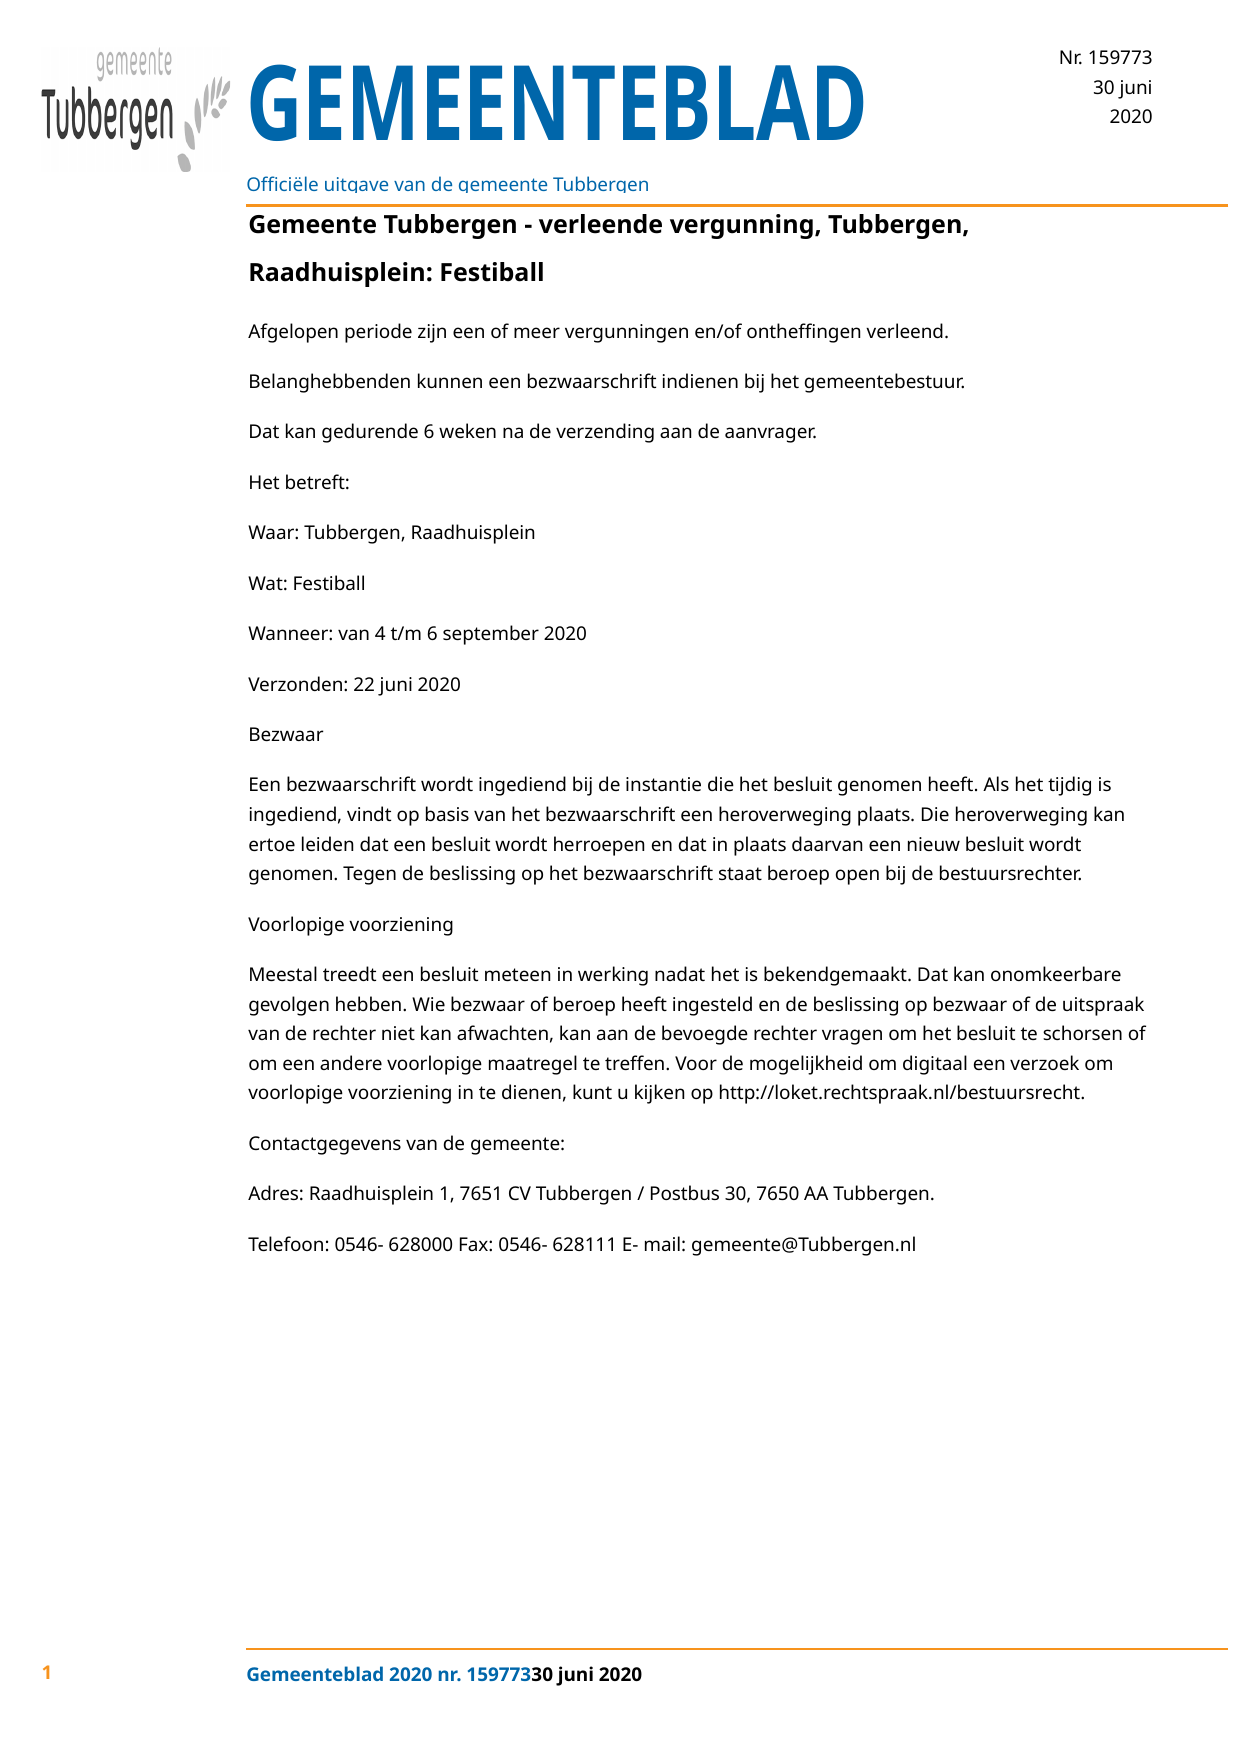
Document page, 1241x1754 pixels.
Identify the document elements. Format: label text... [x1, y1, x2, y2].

text Waar: Tubbergen, Raadhuisplein [248, 519, 1152, 545]
text Meestal treedt een besluit meteen in werking nadat het is bekendgemaakt. Dat kan onomkeerbare gevolgen hebben. Wie bezwaar of beroep heeft ingesteld en de beslissing op bezwaar of de uitspraak van de rechter niet kan afwachten, kan aan de bevoegde rechter vragen om het besluit te schorsen of om een andere voorlopige maatregel te treffen. Voor de mogelijkheid om digitaal een verzoek om voorlopige voorziening in te dienen, kunt u kijken op http://loket.rechtspraak.nl/bestuursrecht. [248, 961, 1152, 1105]
text Gemeente Tubbergen - verleende vergunning, Tubbergen, Raadhuisplein: Festiball [248, 207, 1152, 288]
text Wanneer: van 4 t/m 6 september 2020 [248, 620, 1152, 646]
picture [41, 47, 231, 172]
text Verzonden: 22 juni 2020 [248, 671, 1152, 697]
text Belanghebbenden kunnen een bezwaarschrift indienen bij het gemeentebestuur. [248, 368, 1152, 394]
text Adres: Raadhuisplein 1, 7651 CV Tubbergen / Postbus 30, 7650 AA Tubbergen. [248, 1180, 1152, 1206]
text Telefoon: 0546- 628000 Fax: 0546- 628111 E- mail: gemeente@Tubbergen.nl [248, 1231, 1152, 1257]
text Afgelopen periode zijn een of meer vergunningen en/of ontheffingen verleend. [248, 318, 1152, 344]
text Het betreft: [248, 469, 1152, 495]
text Dat kan gedurende 6 weken na de verzending aan de aanvrager. [248, 419, 1152, 444]
text Bezwaar [248, 721, 1152, 747]
text Contactgegevens van de gemeente: [248, 1130, 1152, 1156]
text Voorlopige voorziening [248, 911, 1152, 937]
text Een bezwaarschrift wordt ingediend bij de instantie die het besluit genomen heeft. Als het tijdig is ingediend, vindt op basis van het bezwaarschrift een heroverweging plaats. Die heroverweging kan ertoe leiden dat een besluit wordt herroepen en dat in plaats daarvan een nieuw besluit wordt genomen. Tegen de beslissing op het bezwaarschrift staat beroep open bij de bestuursrechter. [248, 772, 1152, 886]
text Wat: Festiball [248, 570, 1152, 596]
